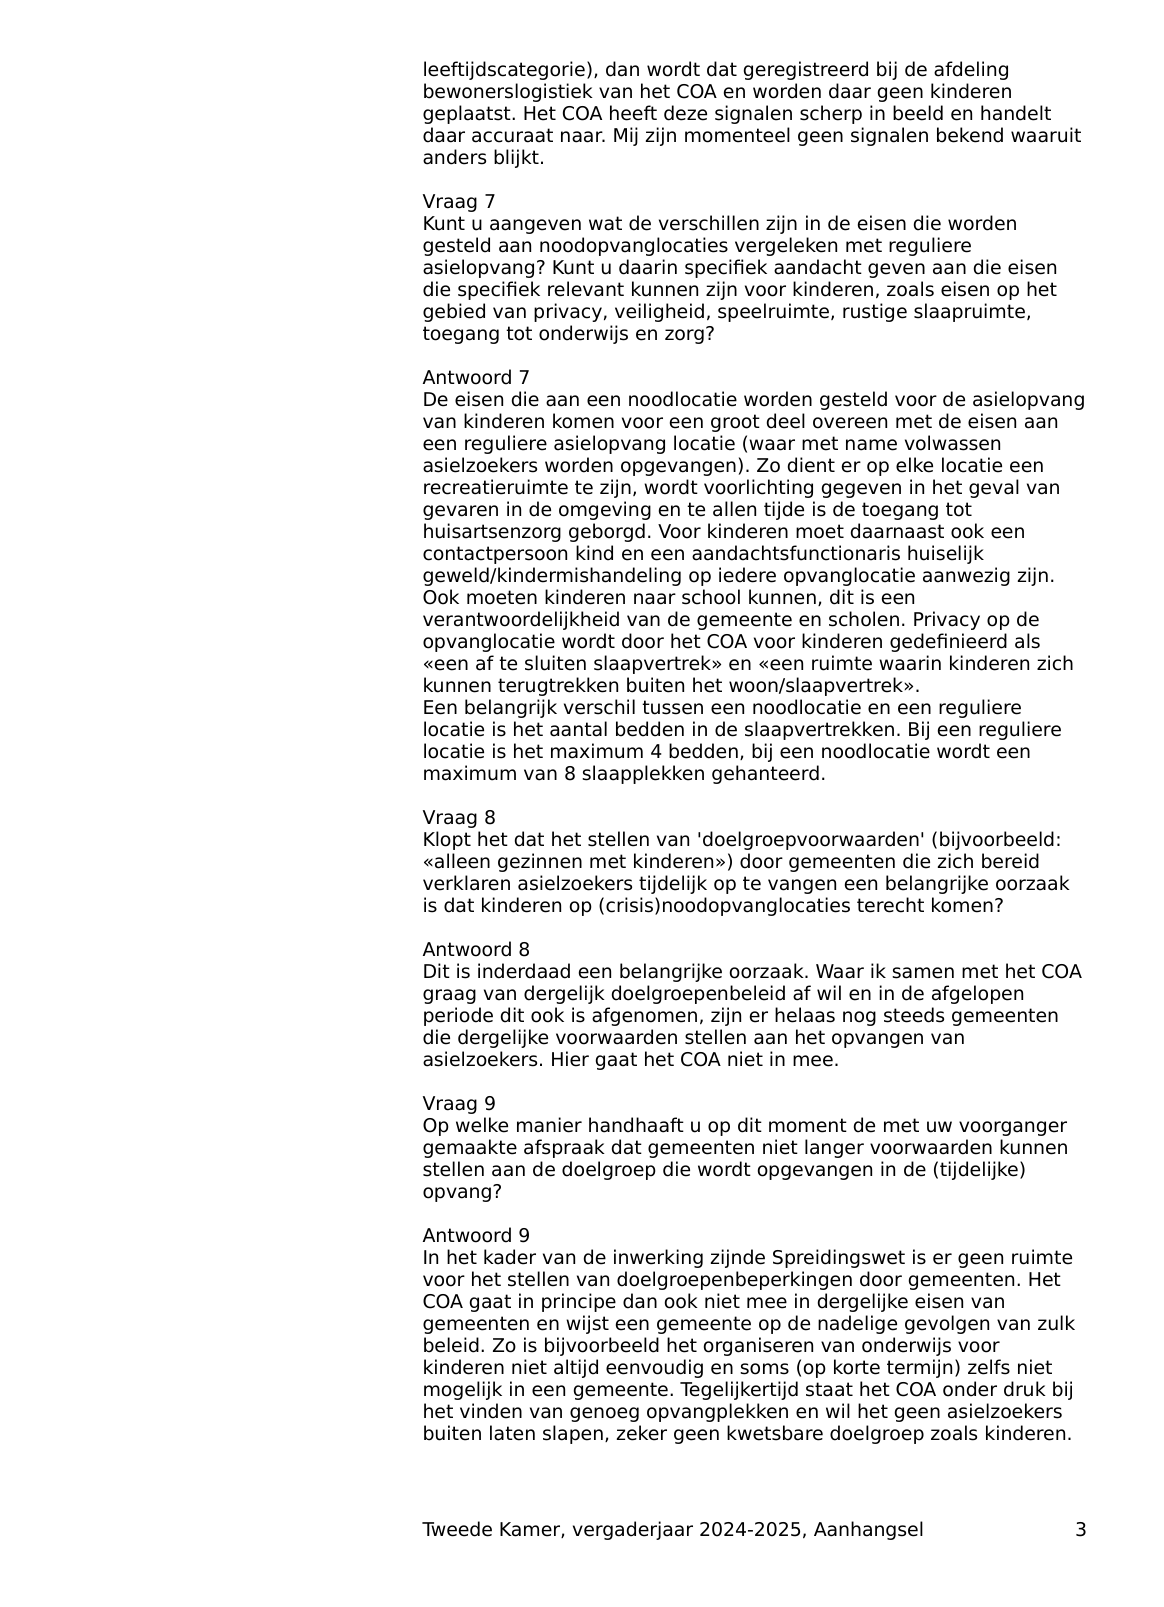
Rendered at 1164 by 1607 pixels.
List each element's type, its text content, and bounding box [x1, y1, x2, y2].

text Vraag 8 [422, 807, 1087, 829]
text Vraag 7 [422, 191, 1087, 213]
text Klopt het dat het stellen van 'doelgroepvoorwaarden' (bijvoorbeeld: «alleen gezinnen met kinderen») door gemeenten die zich bereid verklaren asielzoekers tijdelijk op te vangen een belangrijke oorzaak is dat kinderen op (crisis)noodopvanglocaties terecht komen? [422, 829, 1087, 917]
text De eisen die aan een noodlocatie worden gesteld voor de asielopvang van kinderen komen voor een groot deel overeen met de eisen aan een reguliere asielopvang locatie (waar met name volwassen asielzoekers worden opgevangen). Zo dient er op elke locatie een recreatieruimte te zijn, wordt voorlichting gegeven in het geval van gevaren in de omgeving en te allen tijde is de toegang tot huisartsenzorg geborgd. Voor kinderen moet daarnaast ook een contactpersoon kind en een aandachtsfunctionaris huiselijk geweld/kindermishandeling op iedere opvanglocatie aanwezig zijn. Ook moeten kinderen naar school kunnen, dit is een verantwoordelijkheid van de gemeente en scholen. Privacy op de opvanglocatie wordt door het COA voor kinderen gedefinieerd als «een af te sluiten slaapvertrek» en «een ruimte waarin kinderen zich kunnen terugtrekken buiten het woon/slaapvertrek». [422, 389, 1087, 697]
text Vraag 9 [422, 1093, 1087, 1115]
text Antwoord 9 [422, 1225, 1087, 1247]
text Dit is inderdaad een belangrijke oorzaak. Waar ik samen met het COA graag van dergelijk doelgroepenbeleid af wil en in de afgelopen periode dit ook is afgenomen, zijn er helaas nog steeds gemeenten die dergelijke voorwaarden stellen aan het opvangen van asielzoekers. Hier gaat het COA niet in mee. [422, 961, 1087, 1071]
text leeftijdscategorie), dan wordt dat geregistreerd bij de afdeling bewonerslogistiek van het COA en worden daar geen kinderen geplaatst. Het COA heeft deze signalen scherp in beeld en handelt daar accuraat naar. Mij zijn momenteel geen signalen bekend waaruit anders blijkt. [422, 59, 1087, 169]
text Antwoord 8 [422, 939, 1087, 961]
text Antwoord 7 [422, 367, 1087, 389]
text Kunt u aangeven wat de verschillen zijn in de eisen die worden gesteld aan noodopvanglocaties vergeleken met reguliere asielopvang? Kunt u daarin specifiek aandacht geven aan die eisen die specifiek relevant kunnen zijn voor kinderen, zoals eisen op het gebied van privacy, veiligheid, speelruimte, rustige slaapruimte, toegang tot onderwijs en zorg? [422, 213, 1087, 345]
text In het kader van de inwerking zijnde Spreidingswet is er geen ruimte voor het stellen van doelgroepenbeperkingen door gemeenten. Het COA gaat in principe dan ook niet mee in dergelijke eisen van gemeenten en wijst een gemeente op de nadelige gevolgen van zulk beleid. Zo is bijvoorbeeld het organiseren van onderwijs voor kinderen niet altijd eenvoudig en soms (op korte termijn) zelfs niet mogelijk in een gemeente. Tegelijkertijd staat het COA onder druk bij het vinden van genoeg opvangplekken en wil het geen asielzoekers buiten laten slapen, zeker geen kwetsbare doelgroep zoals kinderen. [422, 1247, 1087, 1445]
text Op welke manier handhaaft u op dit moment de met uw voorganger gemaakte afspraak dat gemeenten niet langer voorwaarden kunnen stellen aan de doelgroep die wordt opgevangen in de (tijdelijke) opvang? [422, 1115, 1087, 1203]
text Een belangrijk verschil tussen een noodlocatie en een reguliere locatie is het aantal bedden in de slaapvertrekken. Bij een reguliere locatie is het maximum 4 bedden, bij een noodlocatie wordt een maximum van 8 slaapplekken gehanteerd. [422, 697, 1087, 785]
